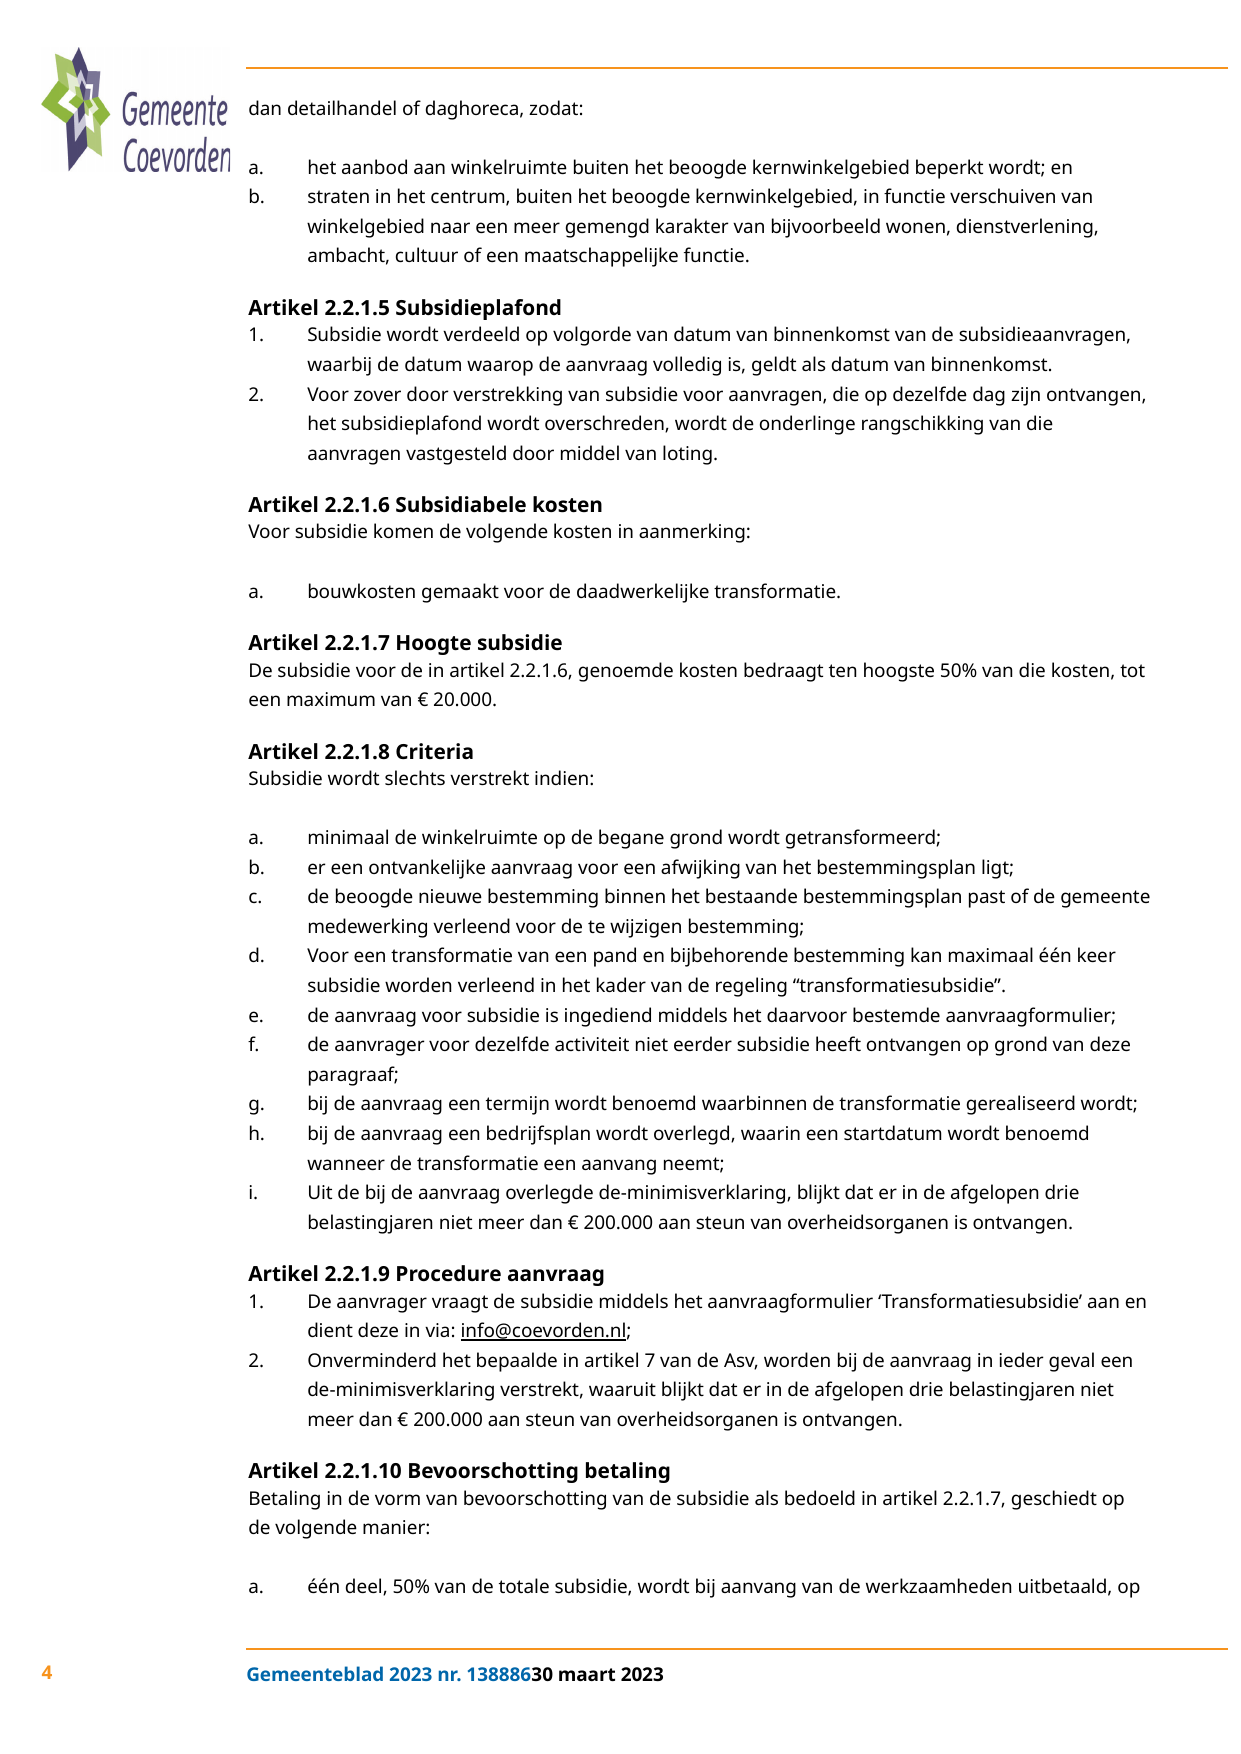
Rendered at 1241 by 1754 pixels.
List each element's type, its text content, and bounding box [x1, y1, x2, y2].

text Artikel 2.2.1.5 Subsidieplafond [248, 293, 1152, 322]
text Subsidie wordt slechts verstrekt indien: [248, 765, 1152, 791]
list bij de aanvraag een termijn wordt benoemd waarbinnen de transformatie gerealiseerd wordt; [248, 1091, 1152, 1116]
text Artikel 2.2.1.10 Bevoorschotting betaling [248, 1457, 1152, 1485]
text De subsidie voor de in artikel 2.2.1.6, genoemde kosten bedraagt ten hoogste 50% van die kosten, tot een maximum van € 20.000. [248, 657, 1152, 712]
text dan detailhandel of daghoreca, zodat: [248, 95, 1152, 121]
list De aanvrager vraagt de subsidie middels het aanvraagformulier ‘Transformatiesubsidie’ aan en dient deze in via: info@coevorden.nl; [248, 1288, 1152, 1343]
text Artikel 2.2.1.9 Procedure aanvraag [248, 1259, 1152, 1288]
list er een ontvankelijke aanvraag voor een afwijking van het bestemmingsplan ligt; [248, 854, 1152, 880]
list de aanvrager voor dezelfde activiteit niet eerder subsidie heeft ontvangen op grond van deze paragraaf; [248, 1031, 1152, 1087]
text Betaling in de vorm van bevoorschotting van de subsidie als bedoeld in artikel 2.2.1.7, geschiedt op de volgende manier: [248, 1485, 1152, 1540]
list Voor een transformatie van een pand en bijbehorende bestemming kan maximaal één keer subsidie worden verleend in het kader van de regeling “transformatiesubsidie”. [248, 943, 1152, 998]
text Voor subsidie komen de volgende kosten in aanmerking: [248, 519, 1152, 544]
list Voor zover door verstrekking van subsidie voor aanvragen, die op dezelfde dag zijn ontvangen, het subsidieplafond wordt overschreden, wordt de onderlinge rangschikking van die aanvragen vastgesteld door middel van loting. [248, 381, 1152, 466]
list minimaal de winkelruimte op de begane grond wordt getransformeerd; [248, 824, 1152, 850]
list bij de aanvraag een bedrijfsplan wordt overlegd, waarin een startdatum wordt benoemd wanneer de transformatie een aanvang neemt; [248, 1120, 1152, 1176]
list het aanbod aan winkelruimte buiten het beoogde kernwinkelgebied beperkt wordt; en [248, 154, 1152, 180]
text Artikel 2.2.1.8 Criteria [248, 737, 1152, 765]
list Uit de bij de aanvraag overlegde de-minimisverklaring, blijkt dat er in de afgelopen drie belastingjaren niet meer dan € 200.000 aan steun van overheidsorganen is ontvangen. [248, 1179, 1152, 1235]
list Onverminderd het bepaalde in artikel 7 van de Asv, worden bij de aanvraag in ieder geval een de-minimisverklaring verstrekt, waaruit blijkt dat er in de afgelopen drie belastingjaren niet meer dan € 200.000 aan steun van overheidsorganen is ontvangen. [248, 1347, 1152, 1432]
list straten in het centrum, buiten het beoogde kernwinkelgebied, in functie verschuiven van winkelgebied naar een meer gemengd karakter van bijvoorbeeld wonen, dienstverlening, ambacht, cultuur of een maatschappelijke functie. [248, 183, 1152, 268]
list de aanvraag voor subsidie is ingediend middels het daarvoor bestemde aanvraagformulier; [248, 1002, 1152, 1028]
picture [41, 47, 231, 172]
list bouwkosten gemaakt voor de daadwerkelijke transformatie. [248, 578, 1152, 604]
list één deel, 50% van de totale subsidie, wordt bij aanvang van de werkzaamheden uitbetaald, op [248, 1574, 1152, 1599]
list de beoogde nieuwe bestemming binnen het bestaande bestemmingsplan past of de gemeente medewerking verleend voor de te wijzigen bestemming; [248, 883, 1152, 939]
text Artikel 2.2.1.7 Hoogte subsidie [248, 628, 1152, 657]
text Artikel 2.2.1.6 Subsidiabele kosten [248, 490, 1152, 519]
list Subsidie wordt verdeeld op volgorde van datum van binnenkomst van de subsidieaanvragen, waarbij de datum waarop de aanvraag volledig is, geldt als datum van binnenkomst. [248, 322, 1152, 377]
